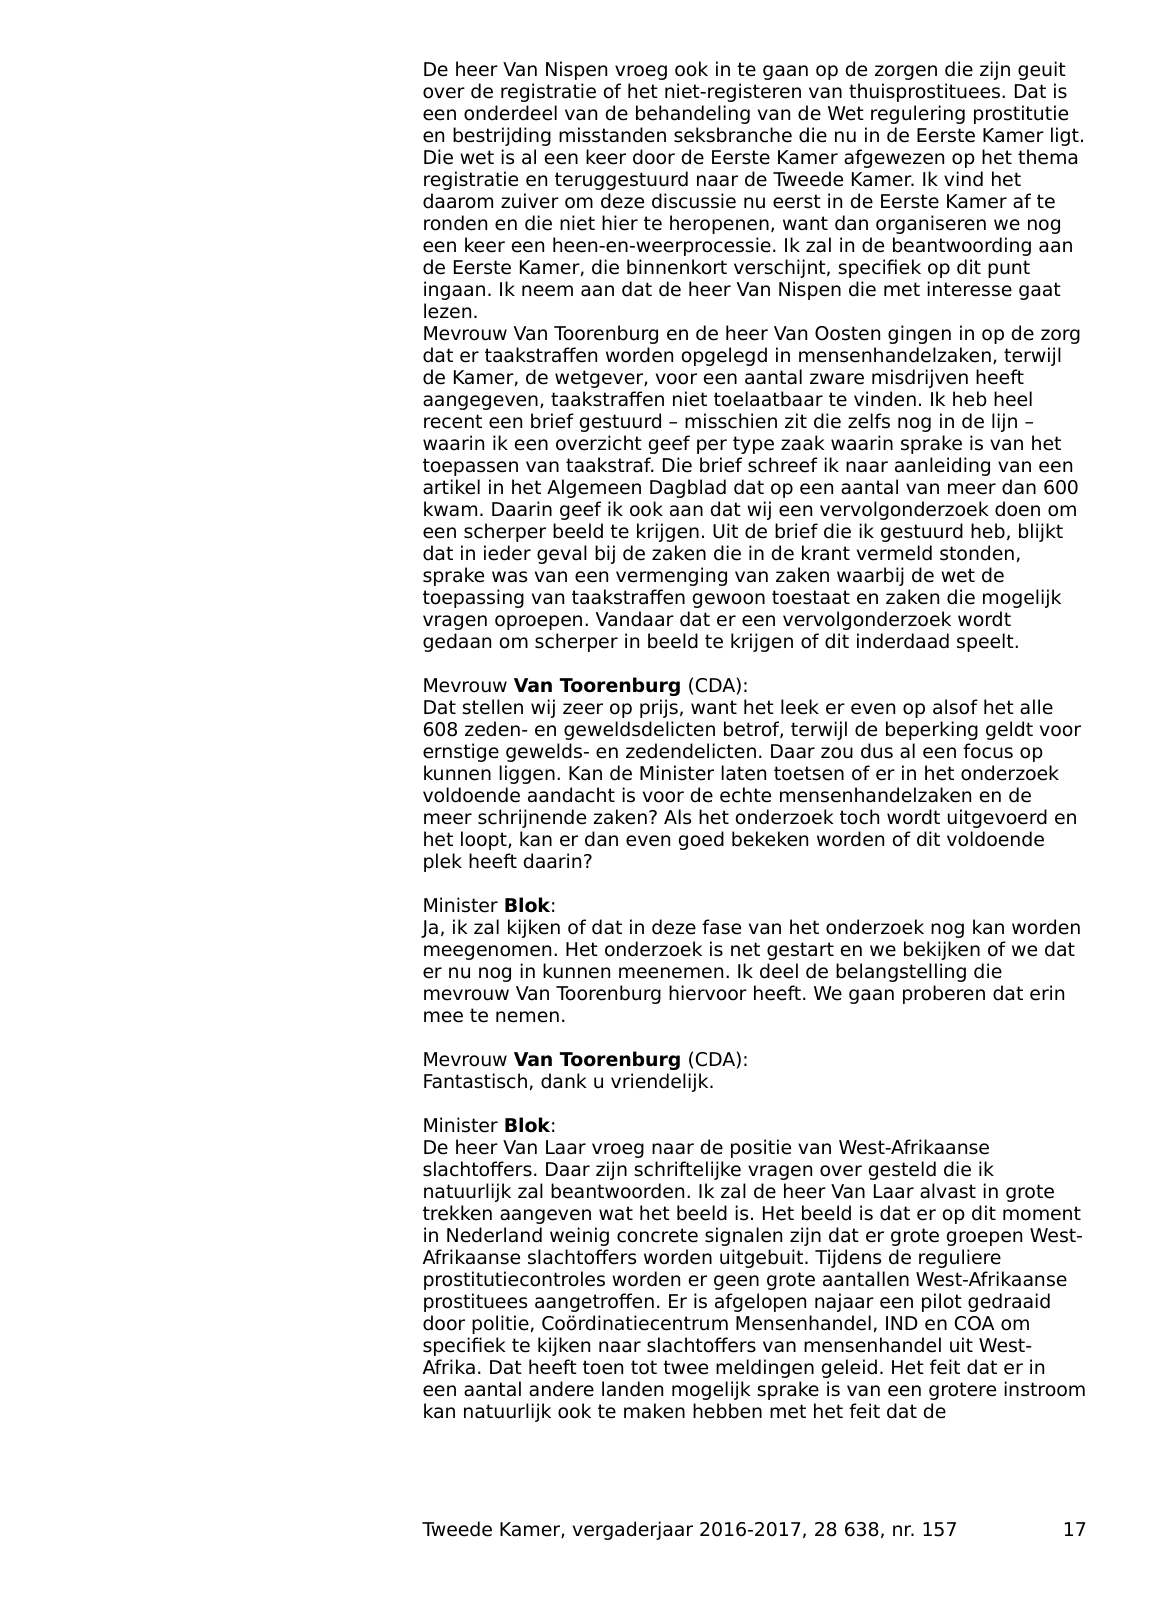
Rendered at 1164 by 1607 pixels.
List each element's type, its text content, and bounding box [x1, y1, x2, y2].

text Mevrouw Van Toorenburg (CDA): [422, 1049, 1087, 1071]
text De heer Van Nispen vroeg ook in te gaan op de zorgen die zijn geuit over de registratie of het niet-registeren van thuisprostituees. Dat is een onderdeel van de behandeling van de Wet regulering prostitutie en bestrijding misstanden seksbranche die nu in de Eerste Kamer ligt. Die wet is al een keer door de Eerste Kamer afgewezen op het thema registratie en teruggestuurd naar de Tweede Kamer. Ik vind het daarom zuiver om deze discussie nu eerst in de Eerste Kamer af te ronden en die niet hier te heropenen, want dan organiseren we nog een keer een heen-en-weerprocessie. Ik zal in de beantwoording aan de Eerste Kamer, die binnenkort verschijnt, specifiek op dit punt ingaan. Ik neem aan dat de heer Van Nispen die met interesse gaat lezen. [422, 59, 1087, 323]
text Ja, ik zal kijken of dat in deze fase van het onderzoek nog kan worden meegenomen. Het onderzoek is net gestart en we bekijken of we dat er nu nog in kunnen meenemen. Ik deel de belangstelling die mevrouw Van Toorenburg hiervoor heeft. We gaan proberen dat erin mee te nemen. [422, 917, 1087, 1027]
text De heer Van Laar vroeg naar de positie van West-Afrikaanse slachtoffers. Daar zijn schriftelijke vragen over gesteld die ik natuurlijk zal beantwoorden. Ik zal de heer Van Laar alvast in grote trekken aangeven wat het beeld is. Het beeld is dat er op dit moment in Nederland weinig concrete signalen zijn dat er grote groepen West-Afrikaanse slachtoffers worden uitgebuit. Tijdens de reguliere prostitutiecontroles worden er geen grote aantallen West-Afrikaanse prostituees aangetroffen. Er is afgelopen najaar een pilot gedraaid door politie, Coördinatiecentrum Mensenhandel, IND en COA om specifiek te kijken naar slachtoffers van mensenhandel uit West-Afrika. Dat heeft toen tot twee meldingen geleid. Het feit dat er in een aantal andere landen mogelijk sprake is van een grotere instroom kan natuurlijk ook te maken hebben met het feit dat de [422, 1137, 1087, 1423]
text Fantastisch, dank u vriendelijk. [422, 1071, 1087, 1093]
text Dat stellen wij zeer op prijs, want het leek er even op alsof het alle 608 zeden- en geweldsdelicten betrof, terwijl de beperking geldt voor ernstige gewelds- en zedendelicten. Daar zou dus al een focus op kunnen liggen. Kan de Minister laten toetsen of er in het onderzoek voldoende aandacht is voor de echte mensenhandelzaken en de meer schrijnende zaken? Als het onderzoek toch wordt uitgevoerd en het loopt, kan er dan even goed bekeken worden of dit voldoende plek heeft daarin? [422, 697, 1087, 872]
text Mevrouw Van Toorenburg en de heer Van Oosten gingen in op de zorg dat er taakstraffen worden opgelegd in mensenhandelzaken, terwijl de Kamer, de wetgever, voor een aantal zware misdrijven heeft aangegeven, taakstraffen niet toelaatbaar te vinden. Ik heb heel recent een brief gestuurd – misschien zit die zelfs nog in de lijn – waarin ik een overzicht geef per type zaak waarin sprake is van het toepassen van taakstraf. Die brief schreef ik naar aanleiding van een artikel in het Algemeen Dagblad dat op een aantal van meer dan 600 kwam. Daarin geef ik ook aan dat wij een vervolgonderzoek doen om een scherper beeld te krijgen. Uit de brief die ik gestuurd heb, blijkt dat in ieder geval bij de zaken die in de krant vermeld stonden, sprake was van een vermenging van zaken waarbij de wet de toepassing van taakstraffen gewoon toestaat en zaken die mogelijk vragen oproepen. Vandaar dat er een vervolgonderzoek wordt gedaan om scherper in beeld te krijgen of dit inderdaad speelt. [422, 323, 1087, 652]
text Minister Blok: [422, 895, 1087, 917]
text Mevrouw Van Toorenburg (CDA): [422, 675, 1087, 697]
text Minister Blok: [422, 1115, 1087, 1137]
